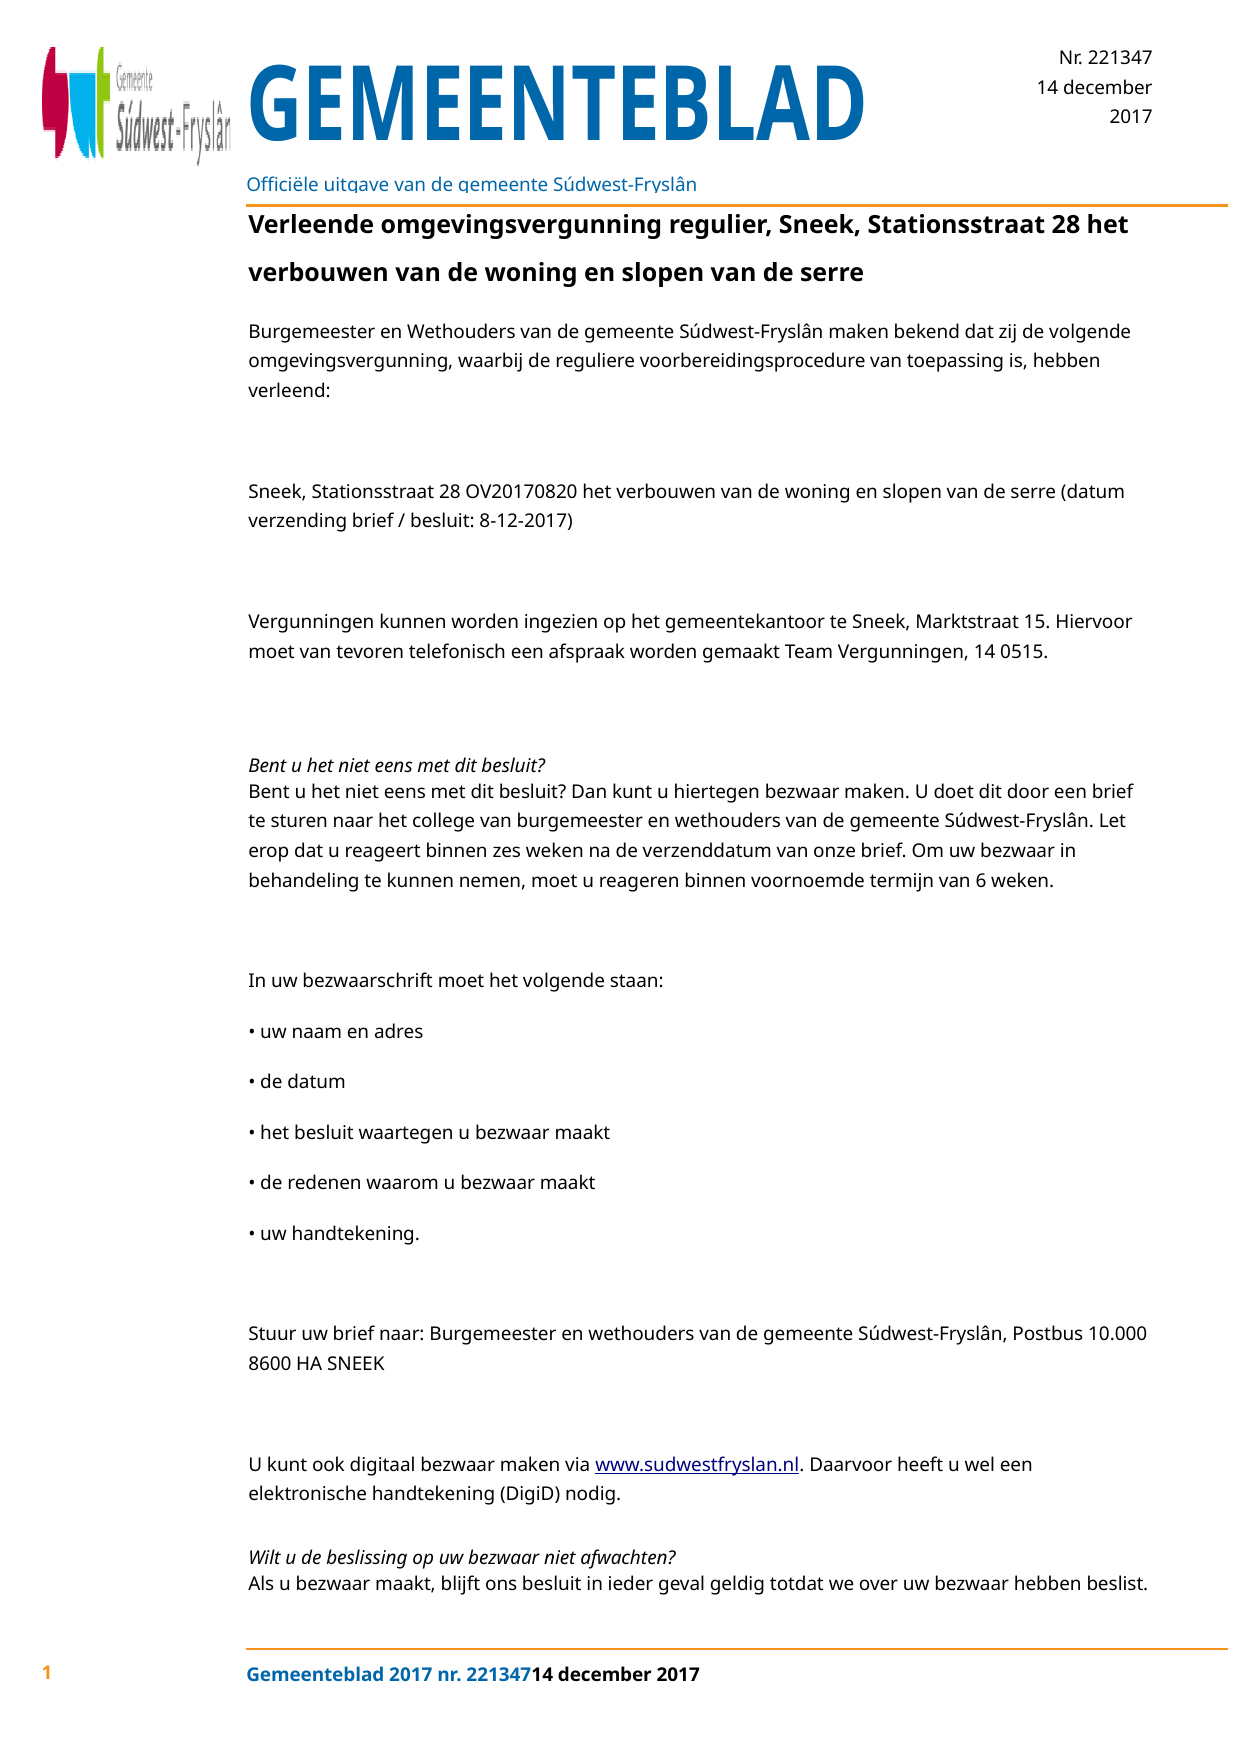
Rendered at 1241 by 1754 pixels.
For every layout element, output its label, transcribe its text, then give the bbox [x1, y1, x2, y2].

text Verleende omgevingsvergunning regulier, Sneek, Stationsstraat 28 het verbouwen van de woning en slopen van de serre [248, 207, 1152, 288]
text • het besluit waartegen u bezwaar maakt [248, 1119, 1152, 1144]
text U kunt ook digitaal bezwaar maken via www.sudwestfryslan.nl. Daarvoor heeft u wel een elektronische handtekening (DigiD) nodig. [248, 1451, 1152, 1506]
text • de datum [248, 1068, 1152, 1094]
text Bent u het niet eens met dit besluit? [248, 752, 1152, 778]
text • de redenen waarom u bezwaar maakt [248, 1169, 1152, 1195]
text Als u bezwaar maakt, blijft ons besluit in ieder geval geldig totdat we over uw bezwaar hebben beslist. [248, 1570, 1152, 1596]
text • uw naam en adres [248, 1018, 1152, 1044]
text • uw handtekening. [248, 1220, 1152, 1245]
text Sneek, Stationsstraat 28 OV20170820 het verbouwen van de woning en slopen van de serre (datum verzending brief / besluit: 8-12-2017) [248, 478, 1152, 533]
text Wilt u de beslissing op uw bezwaar niet afwachten? [248, 1544, 1152, 1570]
picture [41, 47, 231, 172]
text Burgemeester en Wethouders van de gemeente Súdwest-Fryslân maken bekend dat zij de volgende omgevingsvergunning, waarbij de reguliere voorbereidingsprocedure van toepassing is, hebben verleend: [248, 318, 1152, 403]
text Bent u het niet eens met dit besluit? Dan kunt u hiertegen bezwaar maken. U doet dit door een brief te sturen naar het college van burgemeester en wethouders van de gemeente Súdwest-Fryslân. Let erop dat u reageert binnen zes weken na de verzenddatum van onze brief. Om uw bezwaar in behandeling te kunnen nemen, moet u reageren binnen voornoemde termijn van 6 weken. [248, 778, 1152, 892]
text Vergunningen kunnen worden ingezien op het gemeentekantoor te Sneek, Marktstraat 15. Hiervoor moet van tevoren telefonisch een afspraak worden gemaakt Team Vergunningen, 14 0515. [248, 608, 1152, 664]
text In uw bezwaarschrift moet het volgende staan: [248, 968, 1152, 993]
text Stuur uw brief naar: Burgemeester en wethouders van de gemeente Súdwest-Fryslân, Postbus 10.000 8600 HA SNEEK [248, 1321, 1152, 1376]
